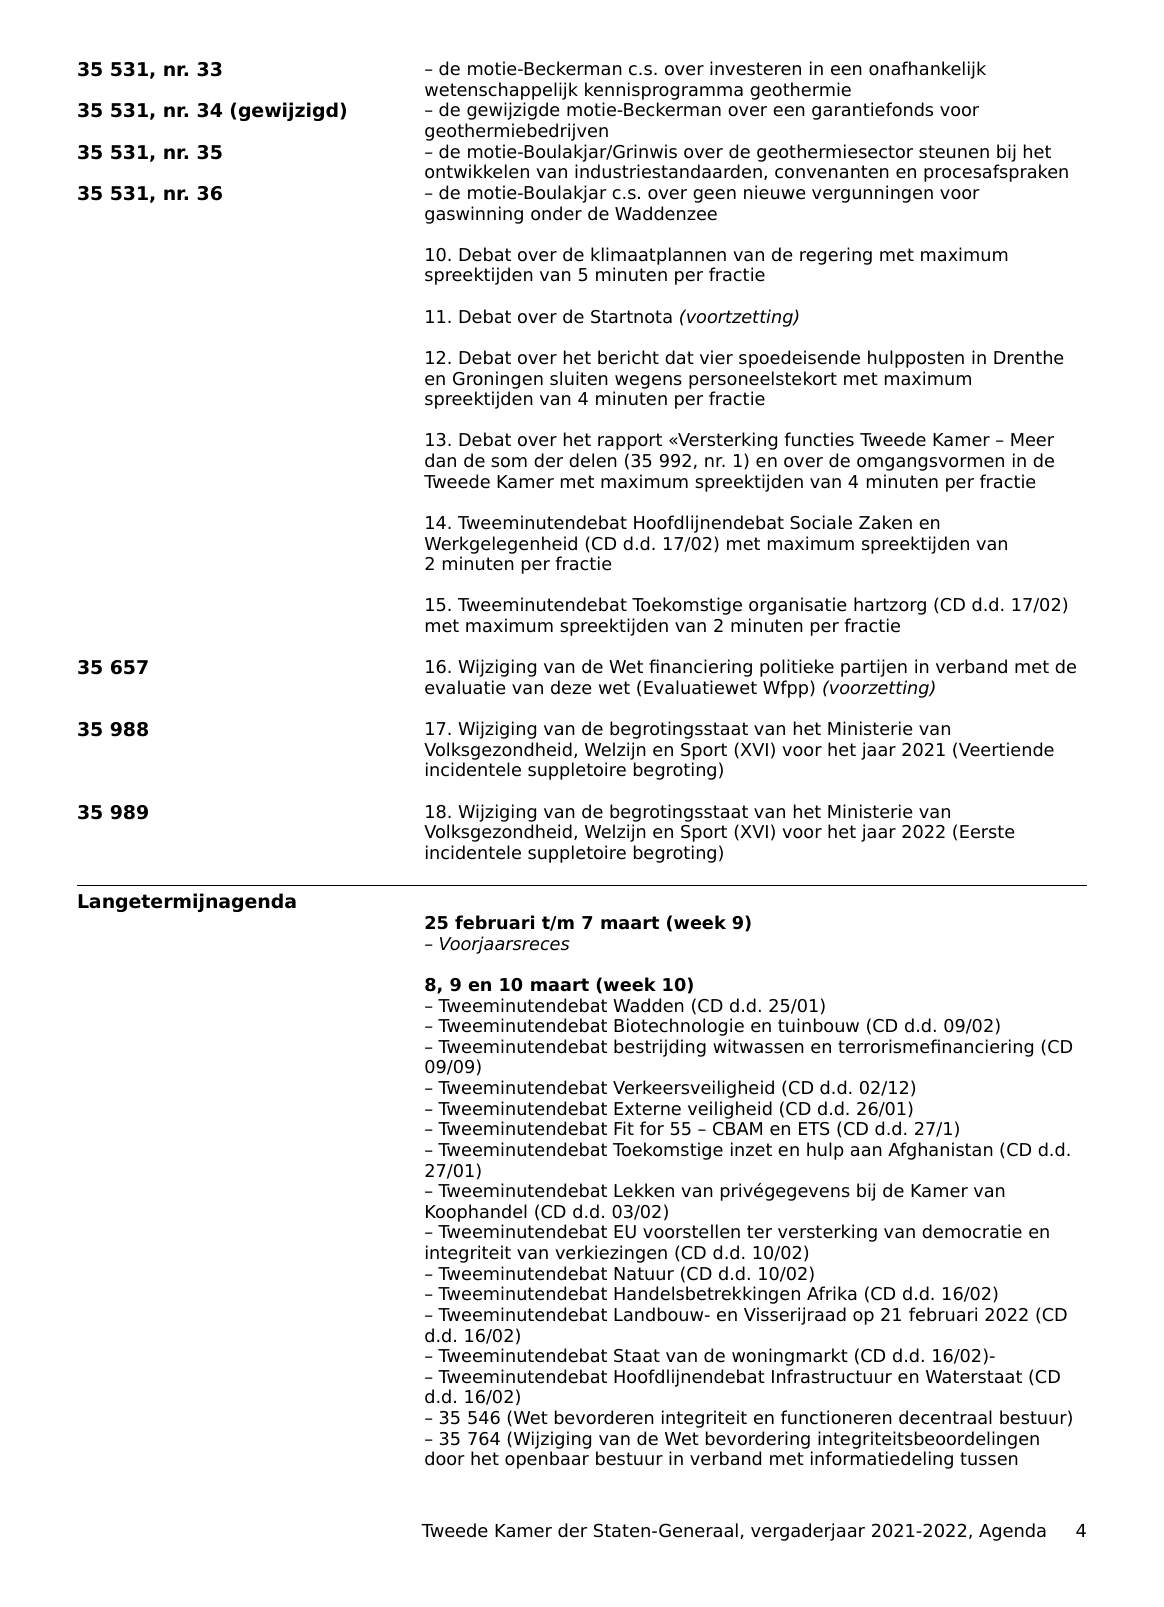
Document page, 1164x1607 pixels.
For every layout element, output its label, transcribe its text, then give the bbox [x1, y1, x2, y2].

table_cell [401, 513, 418, 575]
table_cell [401, 1367, 418, 1408]
table_cell [77, 1264, 401, 1284]
table_cell – 35 764 (Wijziging van de Wet bevordering integriteitsbeoordelingen door het openbaar bestuur in verband met informatiedeling tussen [418, 1429, 1087, 1470]
table_cell 12. Debat over het bericht dat vier spoedeisende hulpposten in Drenthe en Groningen sluiten wegens personeelstekort met maximum spreektijden van 4 minuten per fractie [418, 348, 1087, 410]
table_cell – Voorjaarsreces [418, 934, 1087, 954]
table_cell – Tweeminutendebat Handelsbetrekkingen Afrika (CD d.d. 16/02) [418, 1284, 1087, 1305]
table_cell 15. Tweeminutendebat Toekomstige organisatie hartzorg (CD d.d. 17/02) met maximum spreektijden van 2 minuten per fractie [418, 595, 1087, 637]
table_cell [401, 348, 418, 410]
table_cell [77, 492, 401, 513]
table_cell 16. Wijziging van de Wet financiering politieke partijen in verband met de evaluatie van deze wet (Evaluatiewet Wfpp) (voorzetting) [418, 657, 1087, 698]
table_cell 35 531, nr. 33 [77, 59, 401, 100]
table_cell [401, 1099, 418, 1119]
table_cell [77, 1140, 401, 1181]
table_cell – de gewijzigde motie-Beckerman over een garantiefonds voor geothermiebedrijven [418, 100, 1087, 142]
table_cell [401, 1305, 418, 1346]
table_cell 35 989 [77, 802, 401, 863]
table_cell [77, 1099, 401, 1119]
table_cell [418, 699, 1087, 719]
table_cell – Tweeminutendebat Externe veiligheid (CD d.d. 26/01) [418, 1099, 1087, 1119]
table_cell [401, 802, 418, 863]
table_cell [401, 245, 418, 286]
table_cell [401, 430, 418, 492]
table_cell [401, 657, 418, 698]
table_cell [401, 286, 418, 307]
table_cell [401, 1408, 418, 1429]
table_cell [77, 1305, 401, 1346]
table_cell – 35 546 (Wet bevorderen integriteit en functioneren decentraal bestuur) [418, 1408, 1087, 1429]
table_cell 35 531, nr. 35 [77, 142, 401, 183]
table_cell [401, 1078, 418, 1099]
table_cell – Tweeminutendebat EU voorstellen ter versterking van democratie en integriteit van verkiezingen (CD d.d. 10/02) [418, 1223, 1087, 1264]
table_cell 14. Tweeminutendebat Hoofdlijnendebat Sociale Zaken en Werkgelegenheid (CD d.d. 17/02) met maximum spreektijden van 2 minuten per fractie [418, 513, 1087, 575]
table_cell [401, 1119, 418, 1140]
table_cell 35 531, nr. 36 [77, 183, 401, 224]
table_cell [77, 1284, 401, 1305]
table_cell 11. Debat over de Startnota (voortzetting) [418, 307, 1087, 327]
table_cell [418, 224, 1087, 245]
table_cell [77, 286, 401, 307]
table_cell [418, 327, 1087, 348]
table_cell [77, 996, 401, 1016]
table_cell [401, 59, 418, 100]
table_cell [77, 595, 401, 637]
table_cell [401, 327, 418, 348]
table_cell [401, 719, 418, 781]
table_cell 35 531, nr. 34 (gewijzigd) [77, 100, 401, 142]
table_cell [77, 954, 401, 975]
table_header Langetermijnagenda [77, 886, 401, 913]
table_cell [77, 1078, 401, 1099]
table_cell [77, 430, 401, 492]
table_cell – Tweeminutendebat Verkeersveiligheid (CD d.d. 02/12) [418, 1078, 1087, 1099]
table_cell 10. Debat over de klimaatplannen van de regering met maximum spreektijden van 5 minuten per fractie [418, 245, 1087, 286]
table_cell [77, 327, 401, 348]
table_cell [401, 1429, 418, 1470]
table_cell – Tweeminutendebat Biotechnologie en tuinbouw (CD d.d. 09/02) [418, 1016, 1087, 1037]
table_cell [401, 142, 418, 183]
table_cell [418, 637, 1087, 657]
table_cell [77, 781, 401, 802]
table_cell [401, 637, 418, 657]
table_cell [418, 410, 1087, 430]
table_cell 25 februari t/m 7 maart (week 9) [418, 913, 1087, 934]
table_cell [77, 1346, 401, 1367]
table_cell [418, 781, 1087, 802]
table_cell [418, 954, 1087, 975]
table_cell – Tweeminutendebat Wadden (CD d.d. 25/01) [418, 996, 1087, 1016]
table_cell [401, 1140, 418, 1181]
table_cell [401, 954, 418, 975]
table_cell [418, 575, 1087, 595]
table_cell [401, 183, 418, 224]
table_header [401, 886, 418, 913]
table_cell – Tweeminutendebat Toekomstige inzet en hulp aan Afghanistan (CD d.d. 27/01) [418, 1140, 1087, 1181]
table_cell [401, 1264, 418, 1284]
table_cell [77, 975, 401, 996]
table_cell [401, 1346, 418, 1367]
table_cell [401, 1016, 418, 1037]
table_cell – de motie-Boulakjar c.s. over geen nieuwe vergunningen voor gaswinning onder de Waddenzee [418, 183, 1087, 224]
table_cell 17. Wijziging van de begrotingsstaat van het Ministerie van Volksgezondheid, Welzijn en Sport (XVI) voor het jaar 2021 (Veertiende incidentele suppletoire begroting) [418, 719, 1087, 781]
table_cell – de motie-Boulakjar/Grinwis over de geothermiesector steunen bij het ontwikkelen van industriestandaarden, convenanten en procesafspraken [418, 142, 1087, 183]
table_cell [77, 575, 401, 595]
table_cell [401, 595, 418, 637]
table_cell [77, 410, 401, 430]
table_cell [77, 1367, 401, 1408]
table_cell [418, 286, 1087, 307]
table_cell – de motie-Beckerman c.s. over investeren in een onafhankelijk wetenschappelijk kennisprogramma geothermie [418, 59, 1087, 100]
table_cell – Tweeminutendebat Landbouw- en Visserijraad op 21 februari 2022 (CD d.d. 16/02) [418, 1305, 1087, 1346]
table_cell [401, 781, 418, 802]
table_cell 35 988 [77, 719, 401, 781]
table_cell 18. Wijziging van de begrotingsstaat van het Ministerie van Volksgezondheid, Welzijn en Sport (XVI) voor het jaar 2022 (Eerste incidentele suppletoire begroting) [418, 802, 1087, 863]
table_cell 35 657 [77, 657, 401, 698]
table_header [418, 886, 1087, 913]
table_cell [77, 934, 401, 954]
table_cell 8, 9 en 10 maart (week 10) [418, 975, 1087, 996]
table_cell [77, 1016, 401, 1037]
table_cell [401, 699, 418, 719]
table_cell [77, 348, 401, 410]
table_cell [401, 975, 418, 996]
table_cell [77, 1429, 401, 1470]
table_cell [77, 224, 401, 245]
table_cell [77, 1181, 401, 1222]
table_cell – Tweeminutendebat Lekken van privégegevens bij de Kamer van Koophandel (CD d.d. 03/02) [418, 1181, 1087, 1222]
table_cell [401, 934, 418, 954]
table_cell [401, 224, 418, 245]
table_cell [401, 492, 418, 513]
table_cell [401, 1223, 418, 1264]
table_cell [401, 575, 418, 595]
table_cell – Tweeminutendebat Natuur (CD d.d. 10/02) [418, 1264, 1087, 1284]
table_cell [77, 513, 401, 575]
table_cell [418, 492, 1087, 513]
table_cell [77, 913, 401, 934]
table_cell [401, 1037, 418, 1078]
table_cell – Tweeminutendebat bestrijding witwassen en terrorismefinanciering (CD 09/09) [418, 1037, 1087, 1078]
table_cell [77, 1037, 401, 1078]
table_cell [401, 100, 418, 142]
table_cell – Tweeminutendebat Hoofdlijnendebat Infrastructuur en Waterstaat (CD d.d. 16/02) [418, 1367, 1087, 1408]
table_cell [401, 307, 418, 327]
table_cell [401, 996, 418, 1016]
table_cell [77, 1119, 401, 1140]
table_cell [401, 410, 418, 430]
table_cell [77, 1223, 401, 1264]
table_cell – Tweeminutendebat Fit for 55 – CBAM en ETS (CD d.d. 27/1) [418, 1119, 1087, 1140]
table_cell [401, 1284, 418, 1305]
table_cell [77, 245, 401, 286]
table_cell [77, 699, 401, 719]
table_cell [77, 307, 401, 327]
table_cell [401, 1181, 418, 1222]
table_cell – Tweeminutendebat Staat van de woningmarkt (CD d.d. 16/02)- [418, 1346, 1087, 1367]
table_cell [401, 913, 418, 934]
table_cell [77, 637, 401, 657]
table_cell 13. Debat over het rapport «Versterking functies Tweede Kamer – Meer dan de som der delen (35 992, nr. 1) en over de omgangsvormen in de Tweede Kamer met maximum spreektijden van 4 minuten per fractie [418, 430, 1087, 492]
table_cell [77, 1408, 401, 1429]
